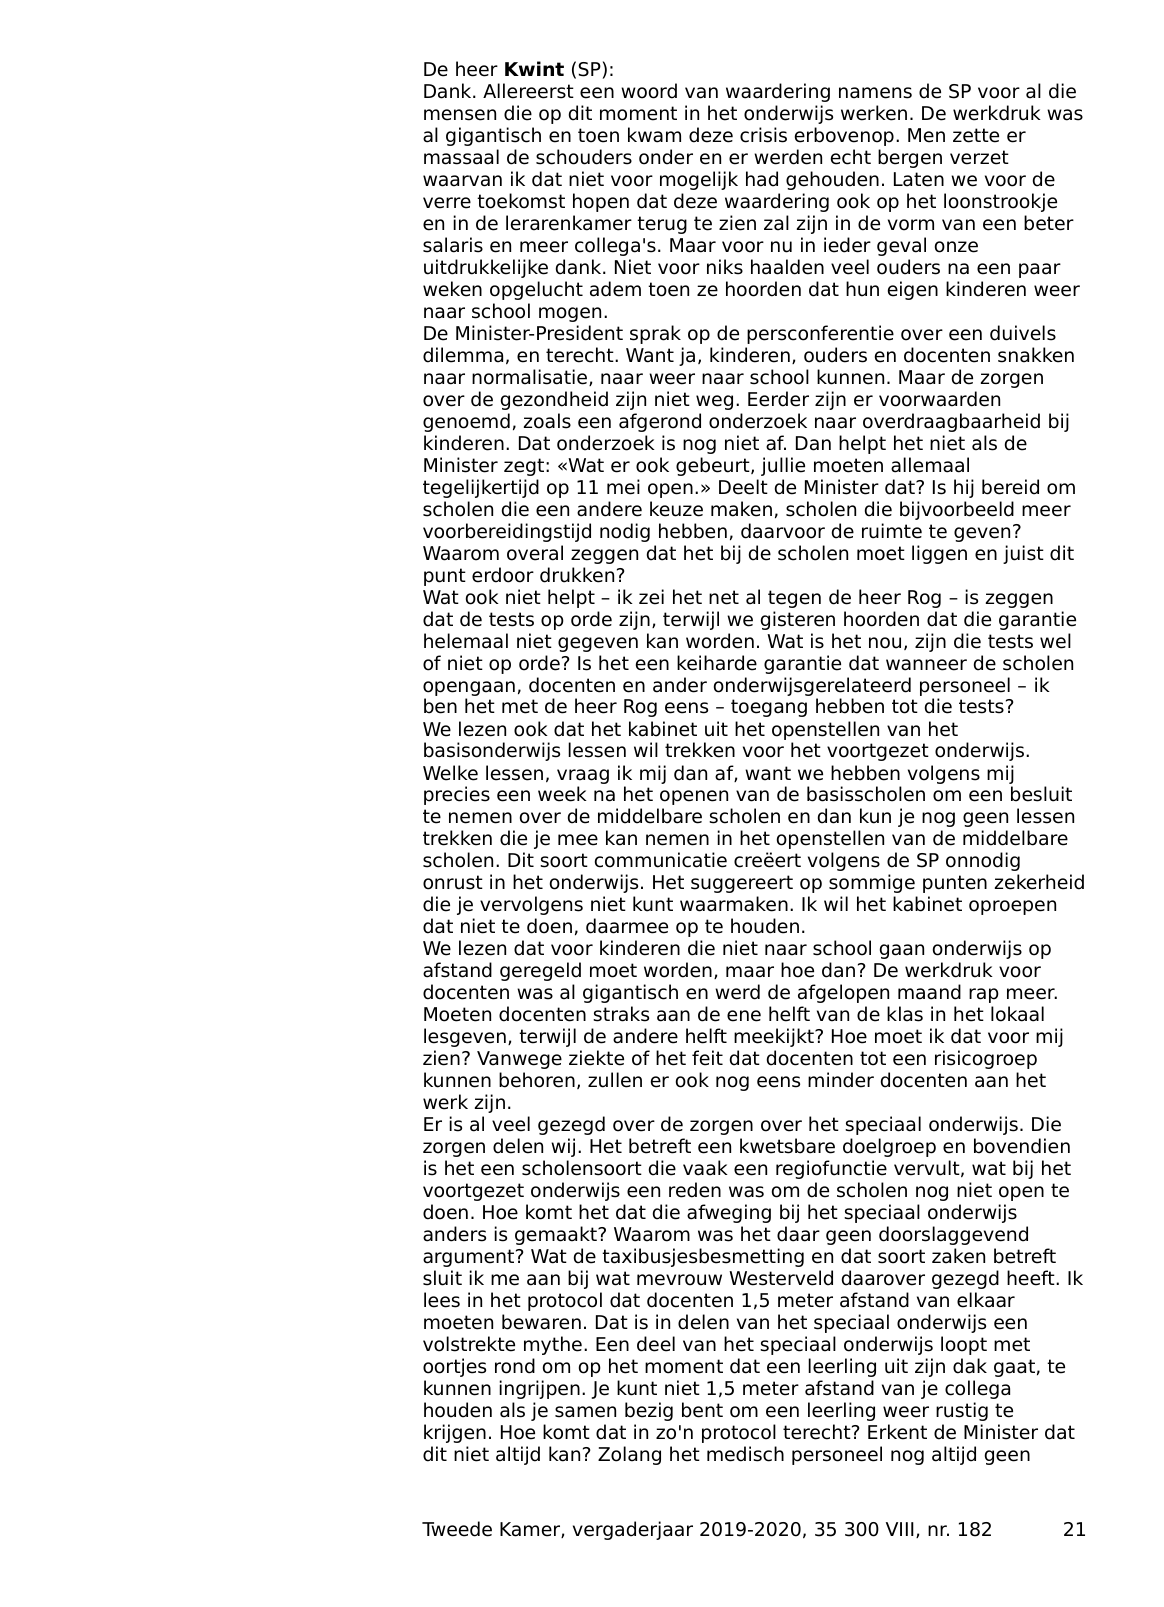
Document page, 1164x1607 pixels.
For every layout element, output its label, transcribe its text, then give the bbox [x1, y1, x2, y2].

text Wat ook niet helpt – ik zei het net al tegen de heer Rog – is zeggen dat de tests op orde zijn, terwijl we gisteren hoorden dat die garantie helemaal niet gegeven kan worden. Wat is het nou, zijn die tests wel of niet op orde? Is het een keiharde garantie dat wanneer de scholen opengaan, docenten en ander onderwijsgerelateerd personeel – ik ben het met de heer Rog eens – toegang hebben tot die tests? [422, 587, 1087, 718]
text Er is al veel gezegd over de zorgen over het speciaal onderwijs. Die zorgen delen wij. Het betreft een kwetsbare doelgroep en bovendien is het een scholensoort die vaak een regiofunctie vervult, wat bij het voortgezet onderwijs een reden was om de scholen nog niet open te doen. Hoe komt het dat die afweging bij het speciaal onderwijs anders is gemaakt? Waarom was het daar geen doorslaggevend argument? Wat de taxibusjesbesmetting en dat soort zaken betreft sluit ik me aan bij wat mevrouw Westerveld daarover gezegd heeft. Ik lees in het protocol dat docenten 1,5 meter afstand van elkaar moeten bewaren. Dat is in delen van het speciaal onderwijs een volstrekte mythe. Een deel van het speciaal onderwijs loopt met oortjes rond om op het moment dat een leerling uit zijn dak gaat, te kunnen ingrijpen. Je kunt niet 1,5 meter afstand van je collega houden als je samen bezig bent om een leerling weer rustig te krijgen. Hoe komt dat in zo'n protocol terecht? Erkent de Minister dat dit niet altijd kan? Zolang het medisch personeel nog altijd geen [422, 1114, 1087, 1466]
text De Minister-President sprak op de persconferentie over een duivels dilemma, en terecht. Want ja, kinderen, ouders en docenten snakken naar normalisatie, naar weer naar school kunnen. Maar de zorgen over de gezondheid zijn niet weg. Eerder zijn er voorwaarden genoemd, zoals een afgerond onderzoek naar overdraagbaarheid bij kinderen. Dat onderzoek is nog niet af. Dan helpt het niet als de Minister zegt: «Wat er ook gebeurt, jullie moeten allemaal tegelijkertijd op 11 mei open.» Deelt de Minister dat? Is hij bereid om scholen die een andere keuze maken, scholen die bijvoorbeeld meer voorbereidingstijd nodig hebben, daarvoor de ruimte te geven? Waarom overal zeggen dat het bij de scholen moet liggen en juist dit punt erdoor drukken? [422, 323, 1087, 587]
text We lezen ook dat het kabinet uit het openstellen van het basisonderwijs lessen wil trekken voor het voortgezet onderwijs. Welke lessen, vraag ik mij dan af, want we hebben volgens mij precies een week na het openen van de basisscholen om een besluit te nemen over de middelbare scholen en dan kun je nog geen lessen trekken die je mee kan nemen in het openstellen van de middelbare scholen. Dit soort communicatie creëert volgens de SP onnodig onrust in het onderwijs. Het suggereert op sommige punten zekerheid die je vervolgens niet kunt waarmaken. Ik wil het kabinet oproepen dat niet te doen, daarmee op te houden. [422, 718, 1087, 938]
text We lezen dat voor kinderen die niet naar school gaan onderwijs op afstand geregeld moet worden, maar hoe dan? De werkdruk voor docenten was al gigantisch en werd de afgelopen maand rap meer. Moeten docenten straks aan de ene helft van de klas in het lokaal lesgeven, terwijl de andere helft meekijkt? Hoe moet ik dat voor mij zien? Vanwege ziekte of het feit dat docenten tot een risicogroep kunnen behoren, zullen er ook nog eens minder docenten aan het werk zijn. [422, 938, 1087, 1114]
text De heer Kwint (SP): [422, 59, 1087, 81]
text Dank. Allereerst een woord van waardering namens de SP voor al die mensen die op dit moment in het onderwijs werken. De werkdruk was al gigantisch en toen kwam deze crisis erbovenop. Men zette er massaal de schouders onder en er werden echt bergen verzet waarvan ik dat niet voor mogelijk had gehouden. Laten we voor de verre toekomst hopen dat deze waardering ook op het loonstrookje en in de lerarenkamer terug te zien zal zijn in de vorm van een beter salaris en meer collega's. Maar voor nu in ieder geval onze uitdrukkelijke dank. Niet voor niks haalden veel ouders na een paar weken opgelucht adem toen ze hoorden dat hun eigen kinderen weer naar school mogen. [422, 81, 1087, 323]
